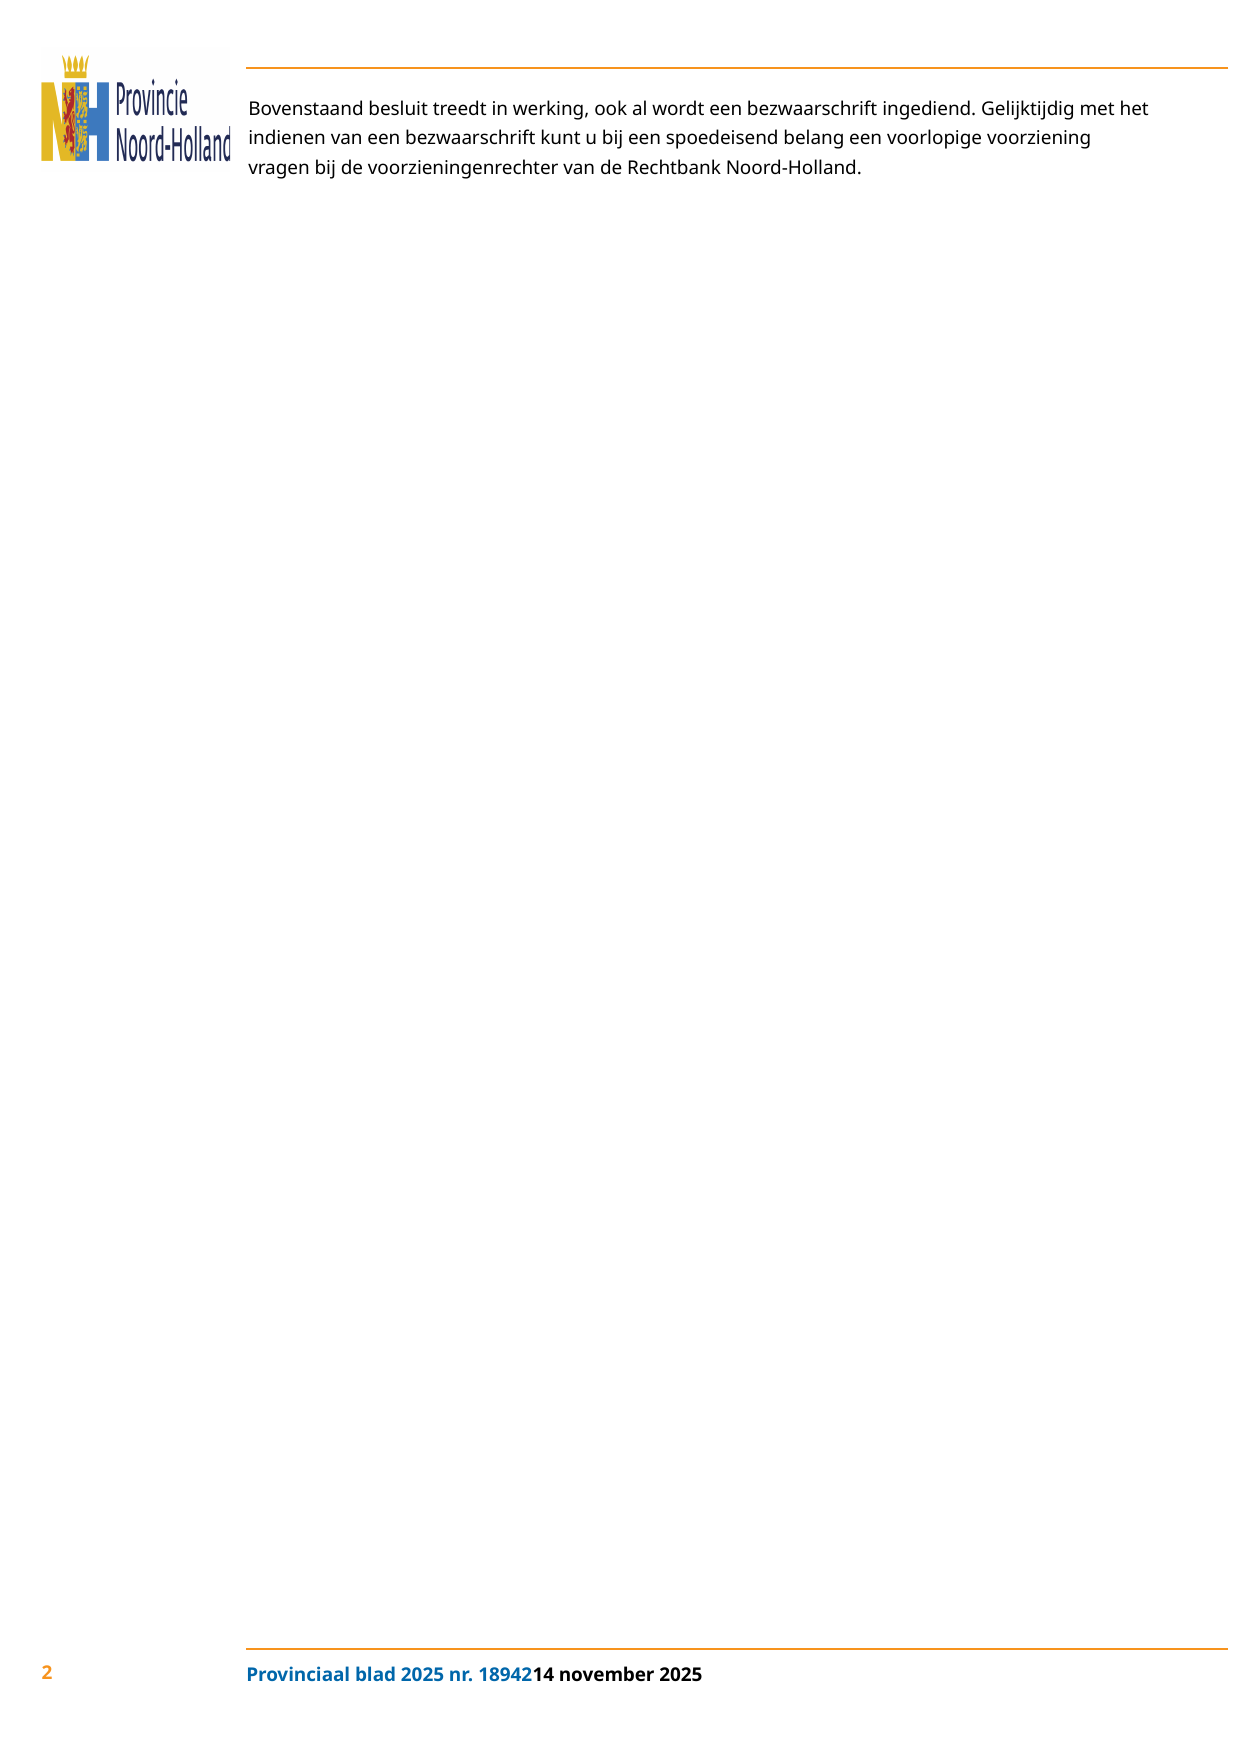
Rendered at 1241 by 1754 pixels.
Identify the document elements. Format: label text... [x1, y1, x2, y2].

text Bovenstaand besluit treedt in werking, ook al wordt een bezwaarschrift ingediend. Gelijktijdig met het indienen van een bezwaarschrift kunt u bij een spoedeisend belang een voorlopige voorziening vragen bij de voorzieningenrechter van de Rechtbank Noord-Holland. [248, 95, 1152, 180]
picture [41, 47, 231, 172]
